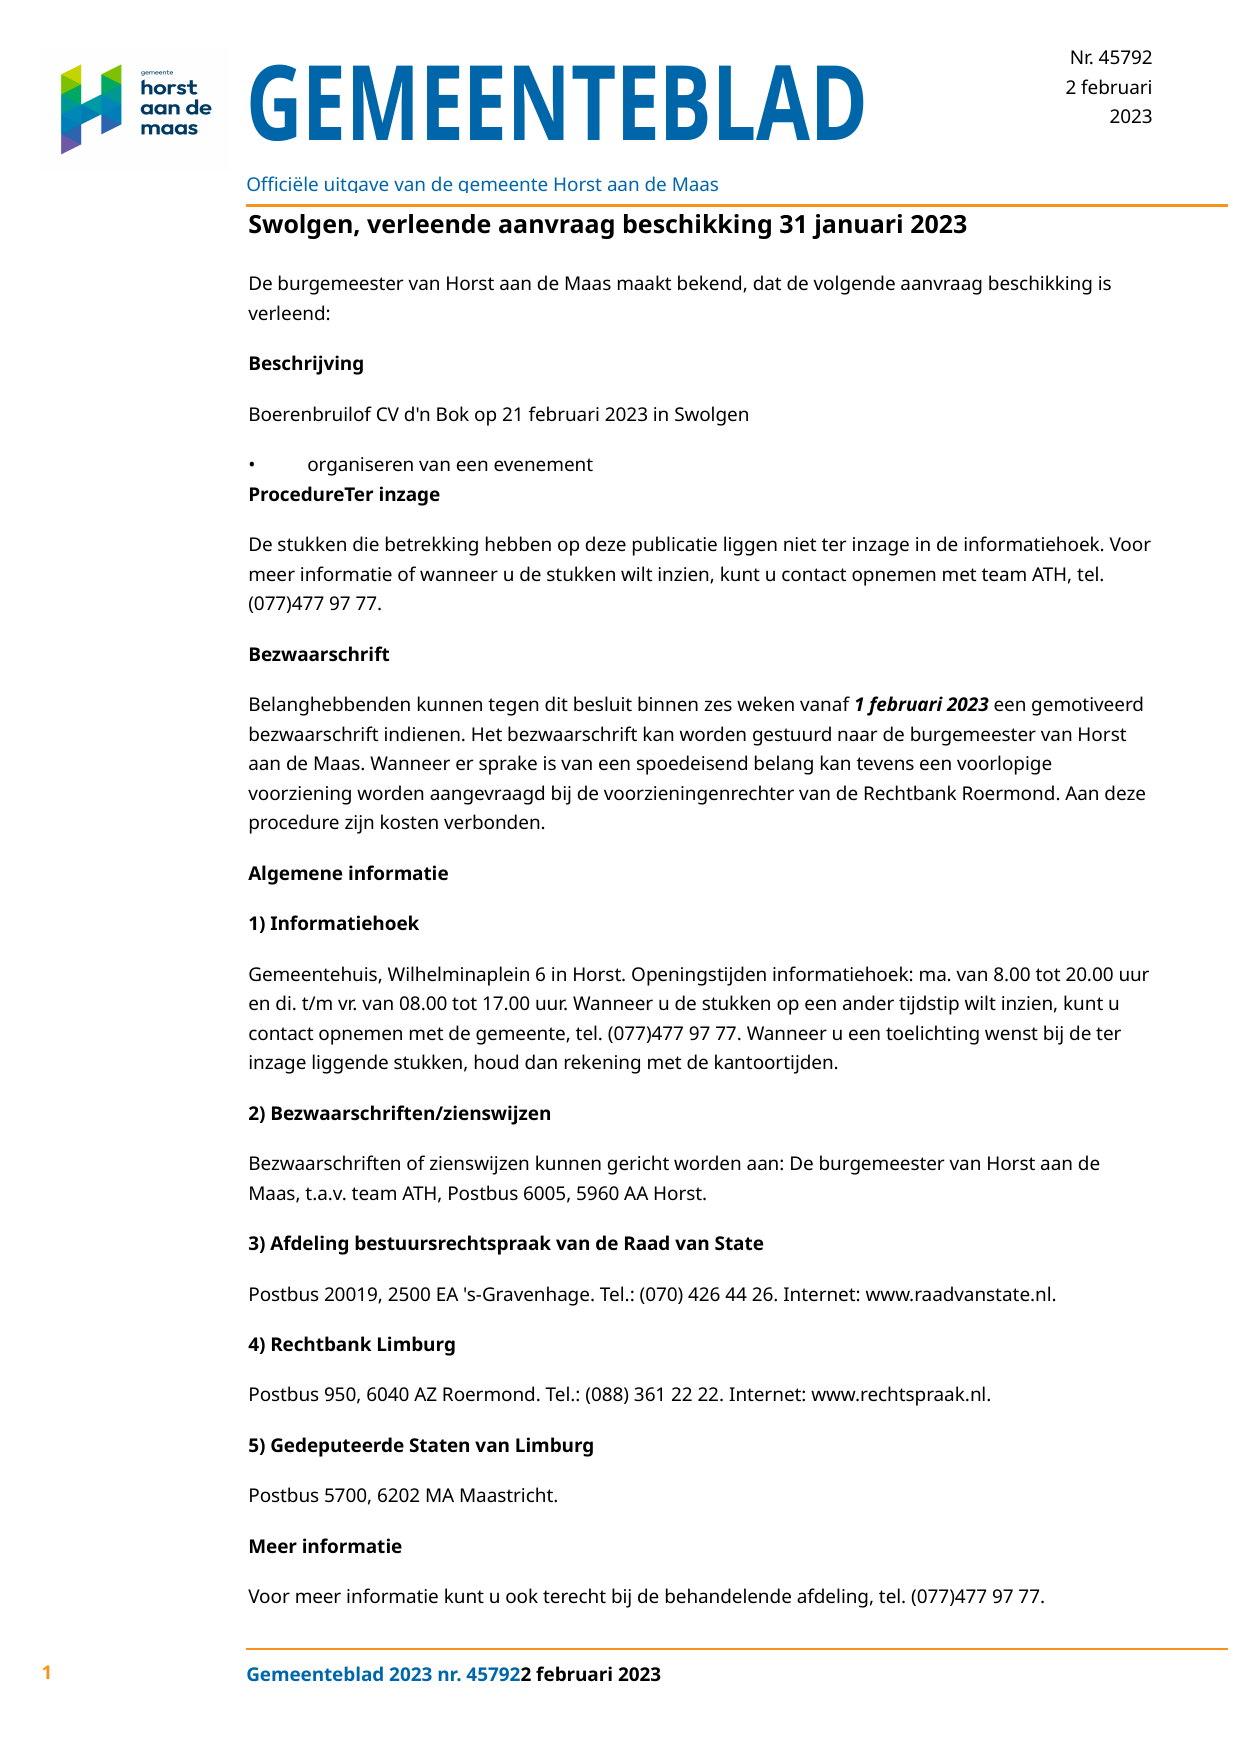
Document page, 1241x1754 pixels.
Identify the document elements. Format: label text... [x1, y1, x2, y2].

text Boerenbruilof CV d'n Bok op 21 februari 2023 in Swolgen [248, 401, 1152, 426]
list organiseren van een evenement [248, 451, 1152, 477]
text Postbus 5700, 6202 MA Maastricht. [248, 1482, 1152, 1508]
text Bezwaarschrift [248, 641, 1152, 666]
text Postbus 20019, 2500 EA 's-Gravenhage. Tel.: (070) 426 44 26. Internet: www.raadvanstate.nl. [248, 1281, 1152, 1306]
text Meer informatie [248, 1533, 1152, 1558]
text 2) Bezwaarschriften/zienswijzen [248, 1100, 1152, 1126]
text 1) Informatiehoek [248, 910, 1152, 936]
text 3) Afdeling bestuursrechtspraak van de Raad van State [248, 1230, 1152, 1256]
text De burgemeester van Horst aan de Maas maakt bekend, dat de volgende aanvraag beschikking is verleend: [248, 270, 1152, 326]
text Voor meer informatie kunt u ook terecht bij de behandelende afdeling, tel. (077)477 97 77. [248, 1583, 1152, 1609]
picture [41, 47, 231, 172]
text Postbus 950, 6040 AZ Roermond. Tel.: (088) 361 22 22. Internet: www.rechtspraak.nl. [248, 1382, 1152, 1407]
text Swolgen, verleende aanvraag beschikking 31 januari 2023 [248, 207, 1152, 241]
text Bezwaarschriften of zienswijzen kunnen gericht worden aan: De burgemeester van Horst aan de Maas, t.a.v. team ATH, Postbus 6005, 5960 AA Horst. [248, 1150, 1152, 1206]
text 4) Rechtbank Limburg [248, 1331, 1152, 1357]
text Beschrijving [248, 350, 1152, 376]
text 5) Gedeputeerde Staten van Limburg [248, 1432, 1152, 1458]
text Gemeentehuis, Wilhelminaplein 6 in Horst. Openingstijden informatiehoek: ma. van 8.00 tot 20.00 uur en di. t/m vr. van 08.00 tot 17.00 uur. Wanneer u de stukken op een ander tijdstip wilt inzien, kunt u contact opnemen met de gemeente, tel. (077)477 97 77. Wanneer u een toelichting wenst bij de ter inzage liggende stukken, houd dan rekening met de kantoortijden. [248, 961, 1152, 1075]
text Algemene informatie [248, 860, 1152, 886]
text ProcedureTer inzage [248, 481, 1152, 506]
text De stukken die betrekking hebben op deze publicatie liggen niet ter inzage in de informatiehoek. Voor meer informatie of wanneer u de stukken wilt inzien, kunt u contact opnemen met team ATH, tel. (077)477 97 77. [248, 531, 1152, 616]
text Belanghebbenden kunnen tegen dit besluit binnen zes weken vanaf 1 februari 2023 een gemotiveerd bezwaarschrift indienen. Het bezwaarschrift kan worden gestuurd naar de burgemeester van Horst aan de Maas. Wanneer er sprake is van een spoedeisend belang kan tevens een voorlopige voorziening worden aangevraagd bij de voorzieningenrechter van de Rechtbank Roermond. Aan deze procedure zijn kosten verbonden. [248, 691, 1152, 835]
